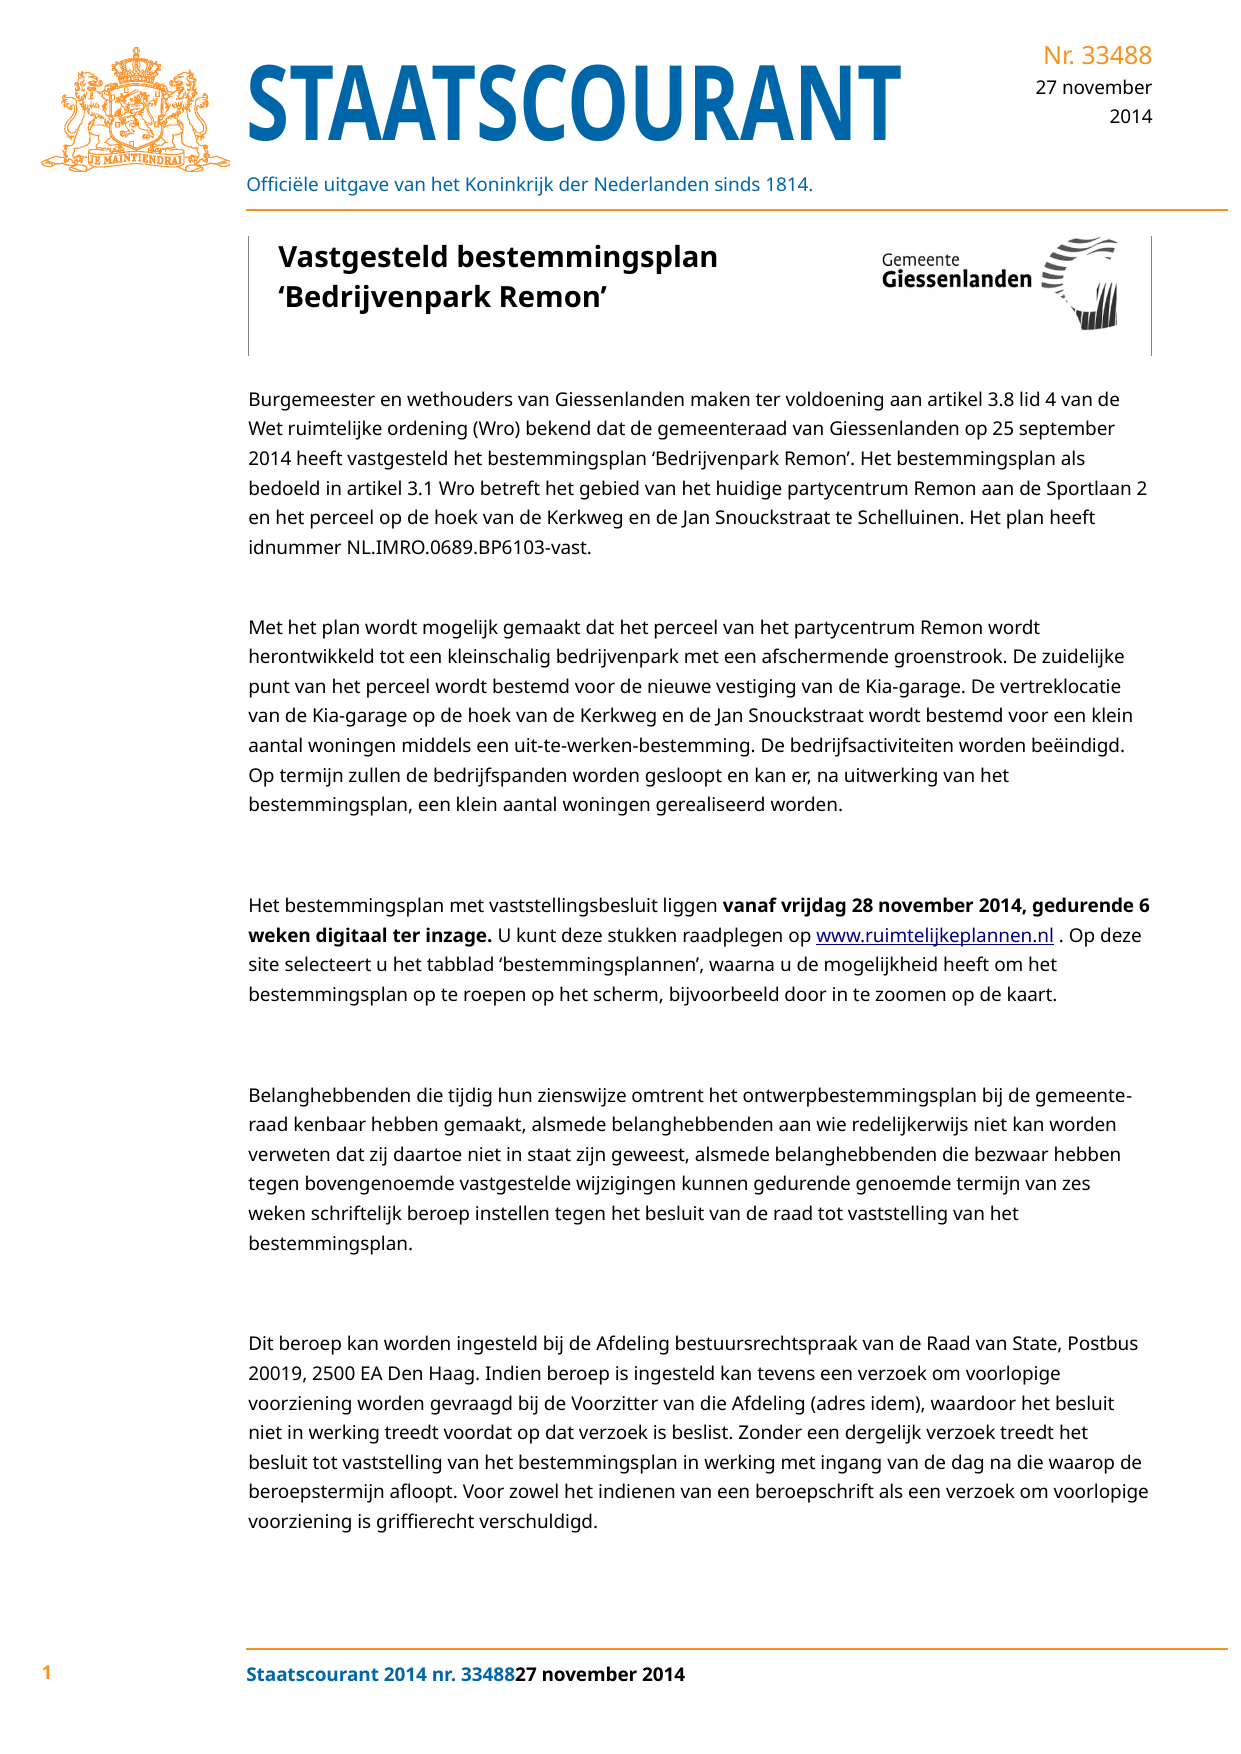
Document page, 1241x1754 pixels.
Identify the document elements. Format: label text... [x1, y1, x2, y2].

text Belanghebbenden die tijdig hun zienswijze omtrent het ontwerpbestemmingsplan bij de gemeente­raad kenbaar hebben gemaakt, alsmede belanghebbenden aan wie redelijkerwijs niet kan worden verweten dat zij daartoe niet in staat zijn geweest, alsmede belanghebbenden die bezwaar hebben tegen bovengenoemde vastgestelde wijzigingen kunnen gedurende genoemde termijn van zes weken schriftelijk beroep instellen tegen het besluit van de raad tot vaststelling van het bestemmingsplan. [248, 1082, 1152, 1255]
text Met het plan wordt mogelijk gemaakt dat het perceel van het partycentrum Remon wordt herontwikkeld tot een kleinschalig bedrijvenpark met een afschermende groenstrook. De zuidelijke punt van het perceel wordt bestemd voor de nieuwe vestiging van de Kia-garage. De vertreklocatie van de Kia-garage op de hoek van de Kerkweg en de Jan Snouckstraat wordt bestemd voor een klein aantal woningen middels een uit-te-werken-bestemming. De bedrijfsactiviteiten worden beëindigd. Op termijn zullen de bedrijfspanden worden gesloopt en kan er, na uitwerking van het bestemmingsplan, een klein aantal woningen gerealiseerd worden. [248, 614, 1152, 817]
text Dit beroep kan worden ingesteld bij de Afdeling bestuursrechtspraak van de Raad van State, Postbus 20019, 2500 EA Den Haag. Indien beroep is ingesteld kan tevens een verzoek om voorlopige voorziening worden gevraagd bij de Voorzitter van die Afdeling (adres idem), waardoor het besluit niet in werking treedt voordat op dat verzoek is beslist. Zonder een dergelijk verzoek treedt het besluit tot vaststelling van het bestemmingsplan in werking met ingang van de dag na die waarop de beroepstermijn afloopt. Voor zowel het indienen van een beroepschrift als een verzoek om voorlopige voorziening is griffierecht verschuldigd. [248, 1331, 1152, 1534]
table_header [850, 236, 1151, 356]
table_header Vastgesteld bestemmingsplan ‘Bedrijvenpark Remon’ [249, 236, 850, 356]
text Burgemeester en wethouders van Giessenlanden maken ter voldoening aan artikel 3.8 lid 4 van de Wet ruimtelijke ordening (Wro) bekend dat de gemeenteraad van Giessenlanden op 25 september 2014 heeft vastgesteld het bestemmingsplan ‘Bedrijvenpark Remon’. Het bestemmingsplan als bedoeld in artikel 3.1 Wro betreft het gebied van het huidige partycentrum Remon aan de Sportlaan 2 en het perceel op de hoek van de Kerkweg en de Jan Snouckstraat te Schelluinen. Het plan heeft idnummer NL.IMRO.0689.BP6103-vast. [248, 386, 1152, 559]
picture [882, 236, 1119, 331]
text Het bestemmingsplan met vaststellingsbesluit liggen vanaf vrijdag 28 november 2014, gedurende 6 weken digitaal ter inzage. U kunt deze stukken raadplegen op www.ruimtelijkeplannen.nl . Op deze site selecteert u het tabblad ‘bestemmingsplannen’, waarna u de mogelijkheid heeft om het bestemmingsplan op te roepen op het scherm, bijvoorbeeld door in te zoomen op de kaart. [248, 892, 1152, 1007]
picture [41, 47, 231, 172]
